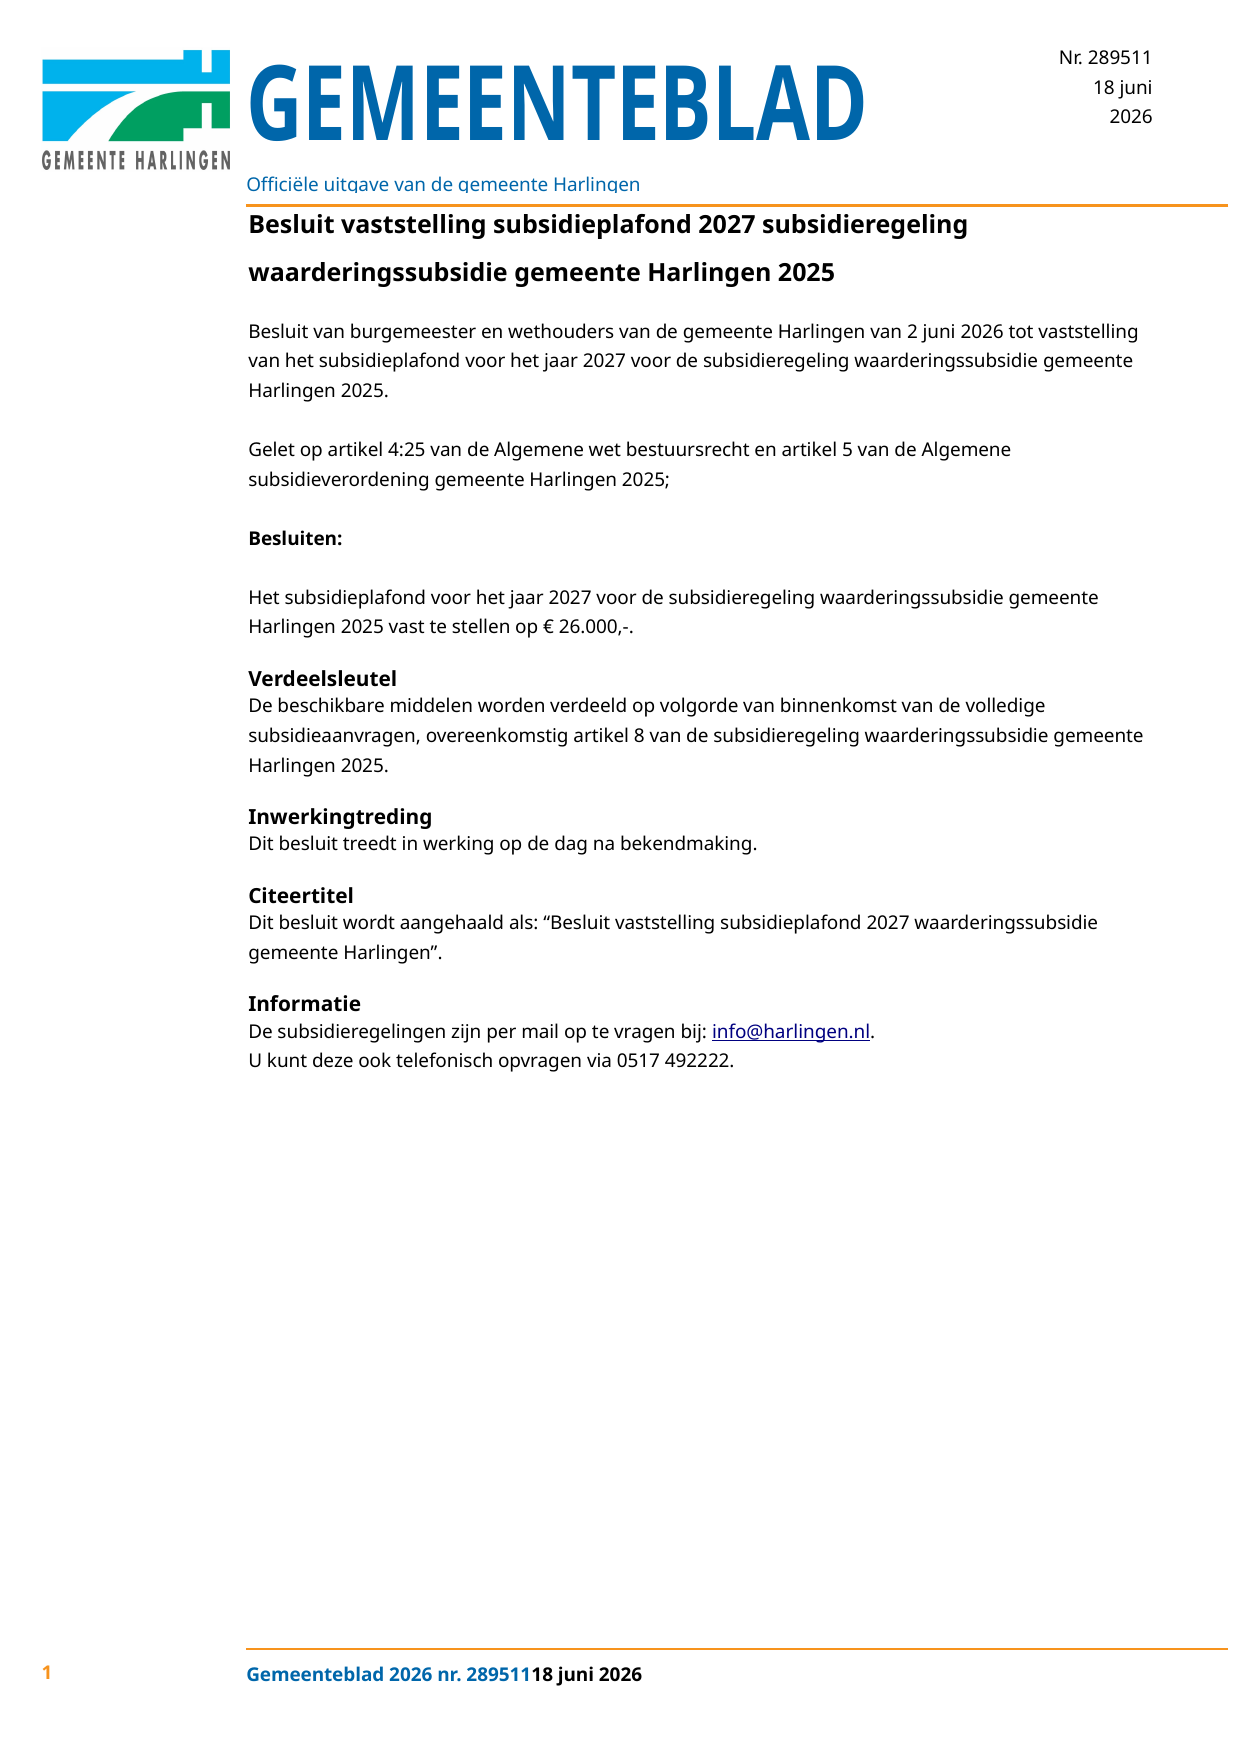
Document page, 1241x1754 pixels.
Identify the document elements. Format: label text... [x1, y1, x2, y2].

text Dit besluit treedt in werking op de dag na bekendmaking. [248, 831, 1152, 856]
text Het subsidieplafond voor het jaar 2027 voor de subsidieregeling waarderingssubsidie gemeente Harlingen 2025 vast te stellen op € 26.000,-. [248, 584, 1152, 639]
text Informatie [248, 989, 1152, 1018]
text Dit besluit wordt aangehaald als: “Besluit vaststelling subsidieplafond 2027 waarderingssubsidie gemeente Harlingen”. [248, 909, 1152, 965]
text De subsidieregelingen zijn per mail op te vragen bij: info@harlingen.nl. [248, 1018, 1152, 1044]
text Besluit van burgemeester en wethouders van de gemeente Harlingen van 2 juni 2026 tot vaststelling van het subsidieplafond voor het jaar 2027 voor de subsidieregeling waarderingssubsidie gemeente Harlingen 2025. [248, 318, 1152, 403]
text U kunt deze ook telefonisch opvragen via 0517 492222. [248, 1047, 1152, 1073]
text Citeertitel [248, 881, 1152, 909]
text Gelet op artikel 4:25 van de Algemene wet bestuursrecht en artikel 5 van de Algemene subsidieverordening gemeente Harlingen 2025; [248, 436, 1152, 492]
picture [41, 47, 231, 172]
text Besluiten: [248, 525, 1152, 551]
text Inwerkingtreding [248, 802, 1152, 831]
text Besluit vaststelling subsidieplafond 2027 subsidieregeling waarderingssubsidie gemeente Harlingen 2025 [248, 207, 1152, 288]
text Verdeelsleutel [248, 664, 1152, 693]
text De beschikbare middelen worden verdeeld op volgorde van binnenkomst van de volledige subsidieaanvragen, overeenkomstig artikel 8 van de subsidieregeling waarderingssubsidie gemeente Harlingen 2025. [248, 693, 1152, 777]
